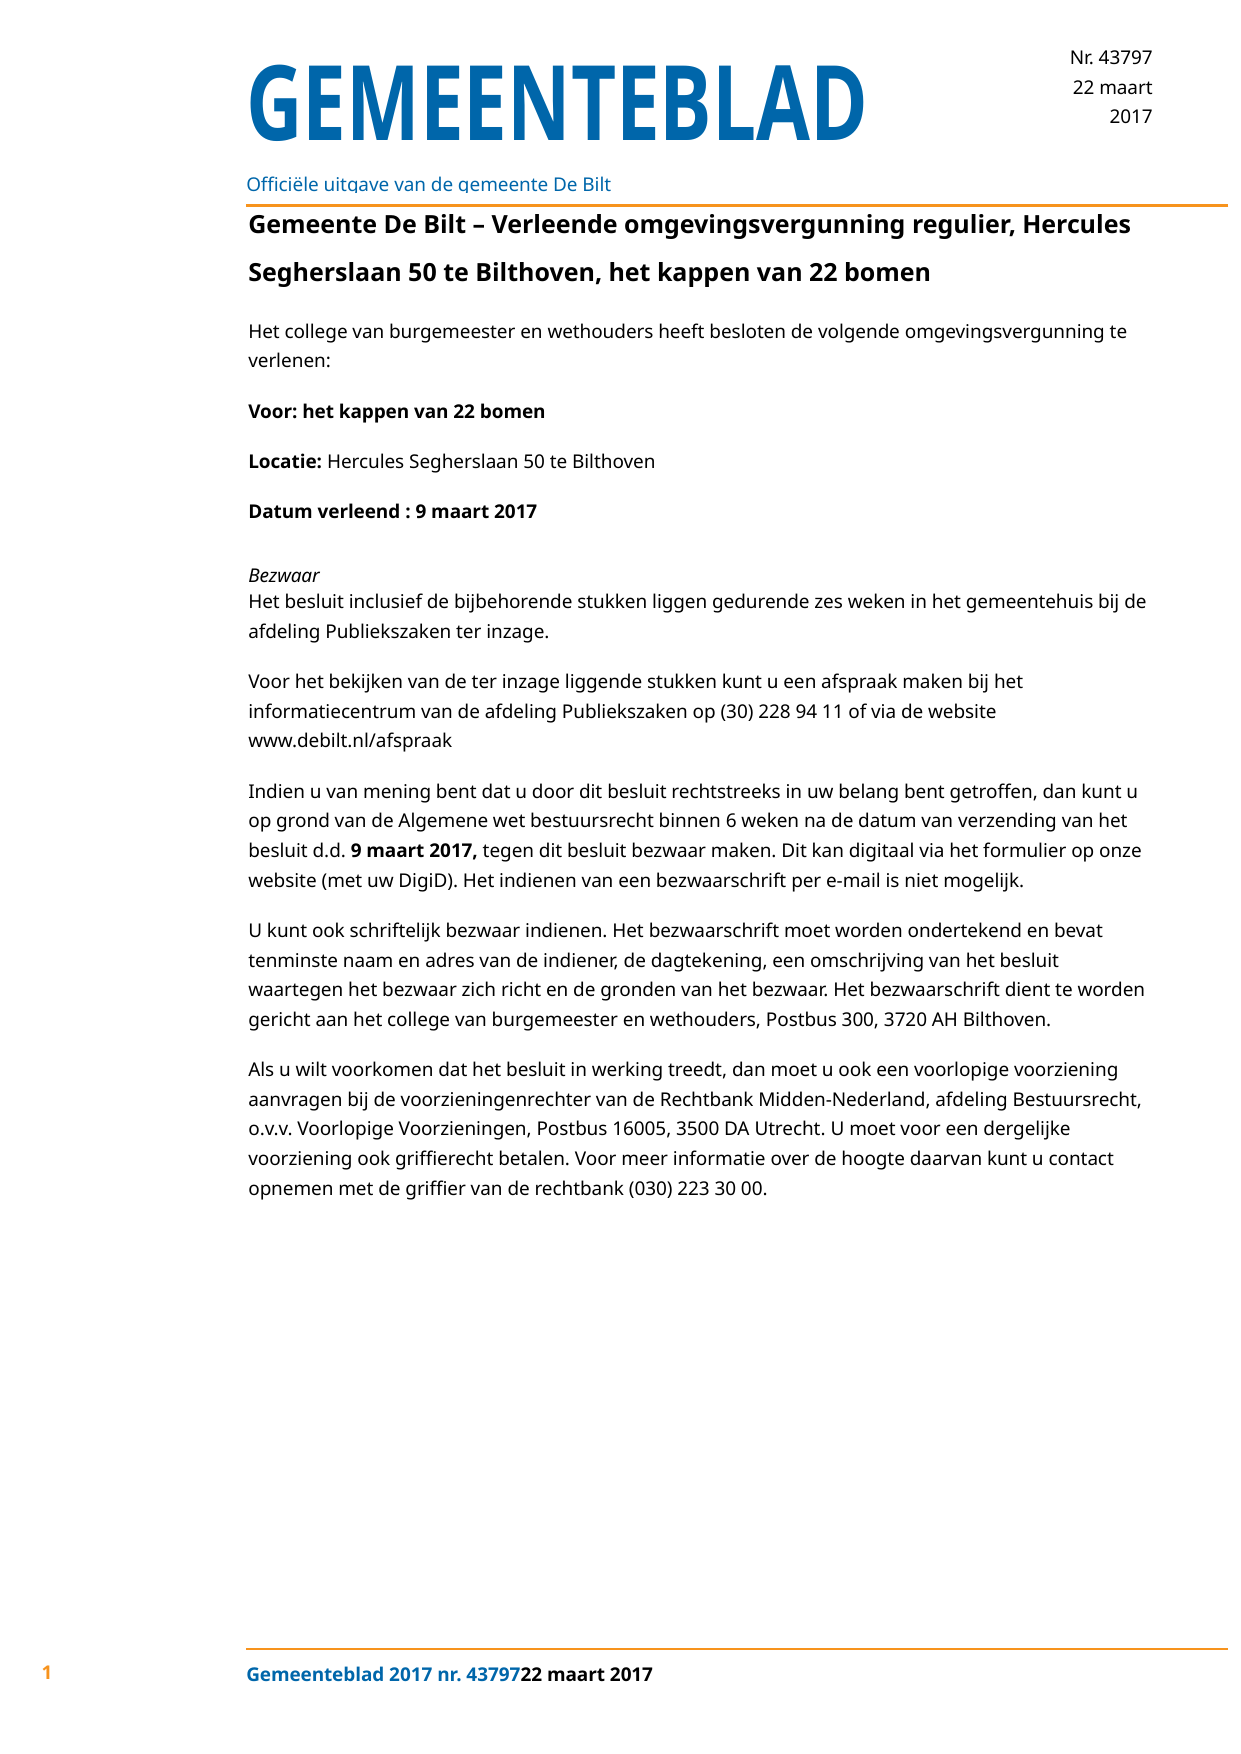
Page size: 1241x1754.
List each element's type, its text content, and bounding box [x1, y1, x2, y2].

text Het besluit inclusief de bijbehorende stukken liggen gedurende zes weken in het gemeentehuis bij de afdeling Publiekszaken ter inzage. [248, 588, 1152, 644]
text Bezwaar [248, 563, 1152, 588]
text Indien u van mening bent dat u door dit besluit rechtstreeks in uw belang bent getroffen, dan kunt u op grond van de Algemene wet bestuursrecht binnen 6 weken na de datum van verzending van het besluit d.d. 9 maart 2017, tegen dit besluit bezwaar maken. Dit kan digitaal via het formulier op onze website (met uw DigiD). Het indienen van een bezwaarschrift per e-mail is niet mogelijk. [248, 778, 1152, 892]
text Locatie: Hercules Segherslaan 50 te Bilthoven [248, 448, 1152, 474]
text Datum verleend : 9 maart 2017 [248, 499, 1152, 524]
text Gemeente De Bilt – Verleende omgevingsvergunning regulier, Hercules Segherslaan 50 te Bilthoven, het kappen van 22 bomen [248, 207, 1152, 288]
text Voor: het kappen van 22 bomen [248, 398, 1152, 424]
text Voor het bekijken van de ter inzage liggende stukken kunt u een afspraak maken bij het informatiecentrum van de afdeling Publiekszaken op (30) 228 94 11 of via de website www.debilt.nl/afspraak [248, 668, 1152, 753]
text Als u wilt voorkomen dat het besluit in werking treedt, dan moet u ook een voorlopige voorziening aanvragen bij de voorzieningenrechter van de Rechtbank Midden-Nederland, afdeling Bestuursrecht, o.v.v. Voorlopige Voorzieningen, Postbus 16005, 3500 DA Utrecht. U moet voor een dergelijke voorziening ook griffierecht betalen. Voor meer informatie over de hoogte daarvan kunt u contact opnemen met de griffier van de rechtbank (030) 223 30 00. [248, 1056, 1152, 1200]
text U kunt ook schriftelijk bezwaar indienen. Het bezwaarschrift moet worden ondertekend en bevat tenminste naam en adres van de indiener, de dagtekening, een omschrijving van het besluit waartegen het bezwaar zich richt en de gronden van het bezwaar. Het bezwaarschrift dient te worden gericht aan het college van burgemeester en wethouders, Postbus 300, 3720 AH Bilthoven. [248, 917, 1152, 1032]
text Het college van burgemeester en wethouders heeft besloten de volgende omgevingsvergunning te verlenen: [248, 318, 1152, 373]
picture [41, 47, 231, 172]
